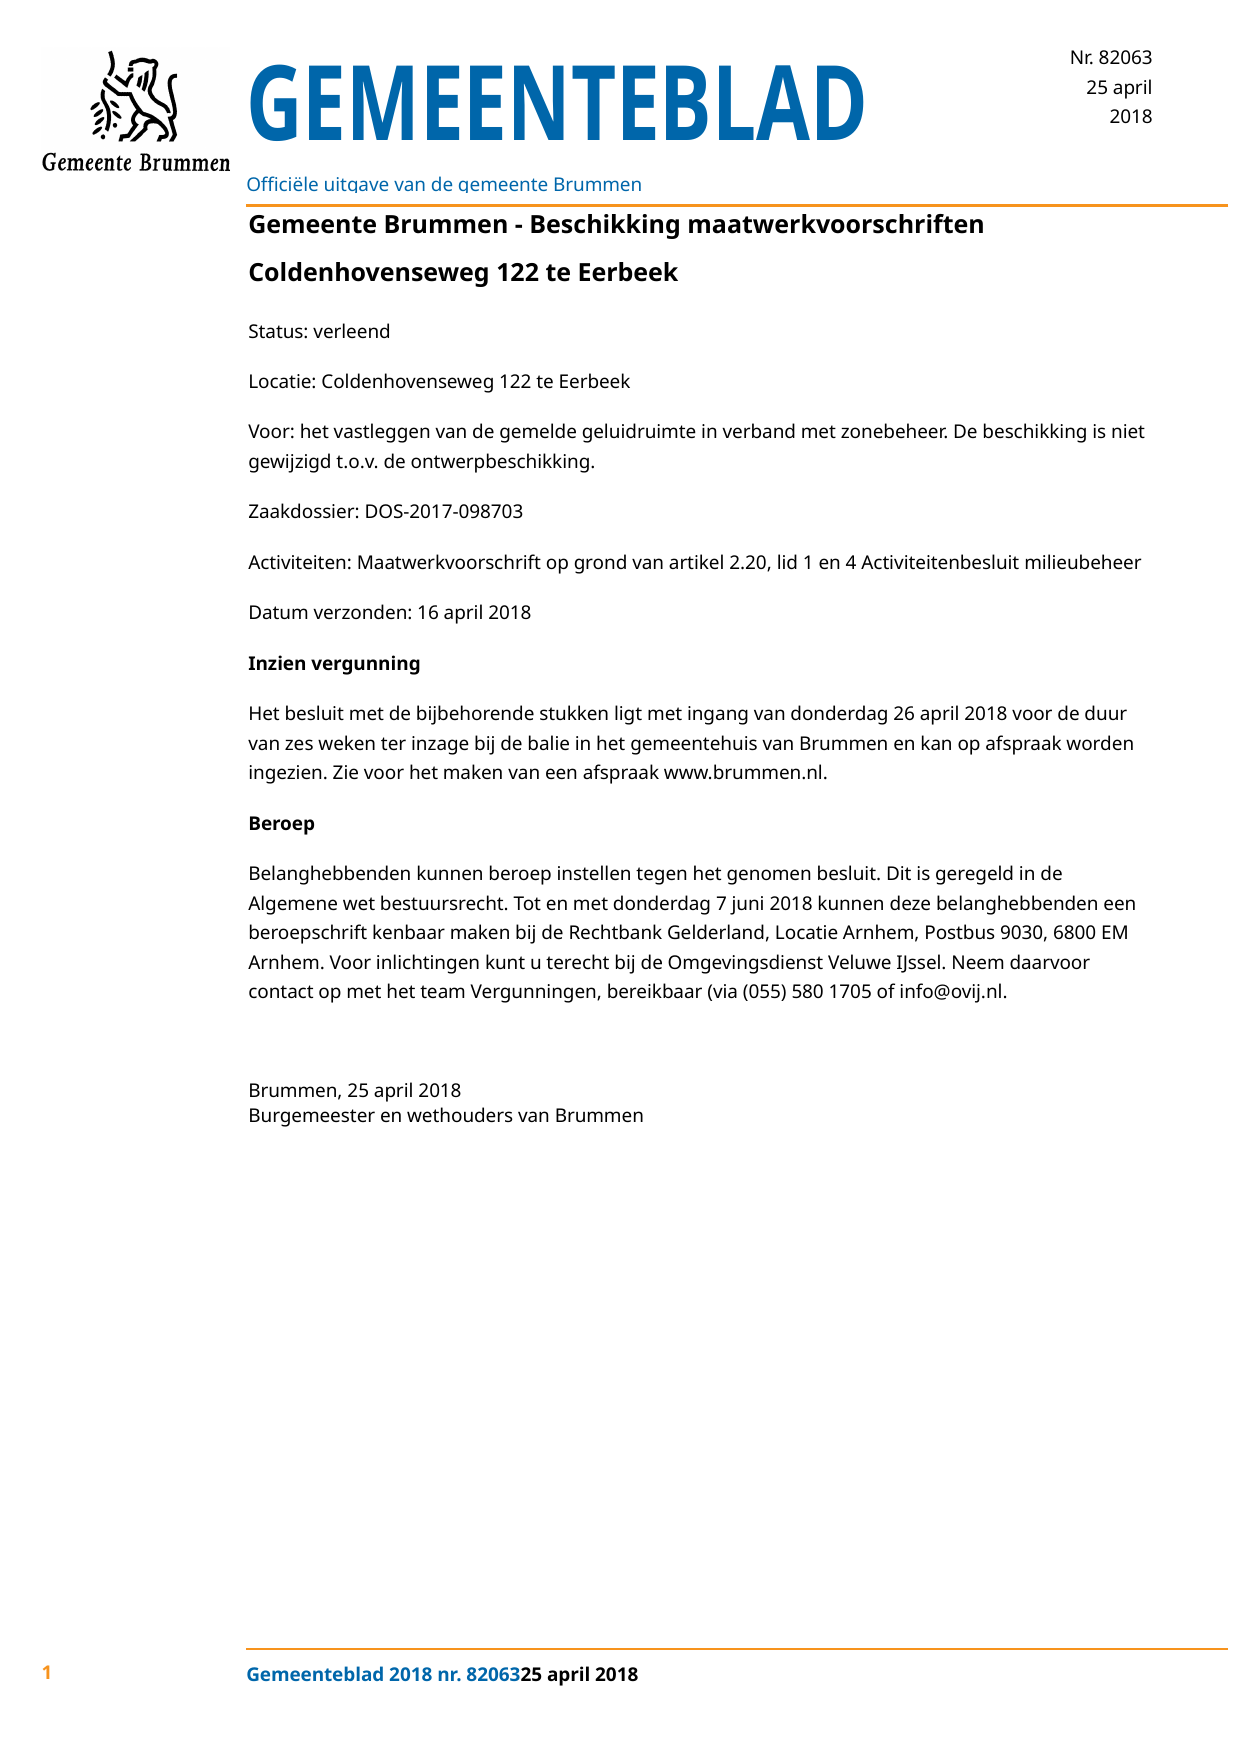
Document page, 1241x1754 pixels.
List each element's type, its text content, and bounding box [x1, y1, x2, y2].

text Inzien vergunning [248, 650, 1152, 676]
text Zaakdossier: DOS-2017-098703 [248, 499, 1152, 524]
text Burgemeester en wethouders van Brummen [248, 1103, 1152, 1128]
text Voor: het vastleggen van de gemelde geluidruimte in verband met zonebeheer. De beschikking is niet gewijzigd t.o.v. de ontwerpbeschikking. [248, 419, 1152, 474]
text Datum verzonden: 16 april 2018 [248, 599, 1152, 625]
text Brummen, 25 april 2018 [248, 1077, 1152, 1103]
text Het besluit met de bijbehorende stukken ligt met ingang van donderdag 26 april 2018 voor de duur van zes weken ter inzage bij de balie in het gemeentehuis van Brummen en kan op afspraak worden ingezien. Zie voor het maken van een afspraak www.brummen.nl. [248, 700, 1152, 785]
text Beroep [248, 810, 1152, 836]
picture [41, 47, 231, 172]
text Locatie: Coldenhovenseweg 122 te Eerbeek [248, 368, 1152, 394]
text Status: verleend [248, 318, 1152, 344]
text Belanghebbenden kunnen beroep instellen tegen het genomen besluit. Dit is geregeld in de Algemene wet bestuursrecht. Tot en met donderdag 7 juni 2018 kunnen deze belanghebbenden een beroepschrift kenbaar maken bij de Rechtbank Gelderland, Locatie Arnhem, Postbus 9030, 6800 EM Arnhem. Voor inlichtingen kunt u terecht bij de Omgevingsdienst Veluwe IJssel. Neem daarvoor contact op met het team Vergunningen, bereikbaar (via (055) 580 1705 of info@ovij.nl. [248, 860, 1152, 1004]
text Activiteiten: Maatwerkvoorschrift op grond van artikel 2.20, lid 1 en 4 Activiteitenbesluit milieubeheer [248, 549, 1152, 575]
text Gemeente Brummen - Beschikking maatwerkvoorschriften Coldenhovenseweg 122 te Eerbeek [248, 207, 1152, 288]
